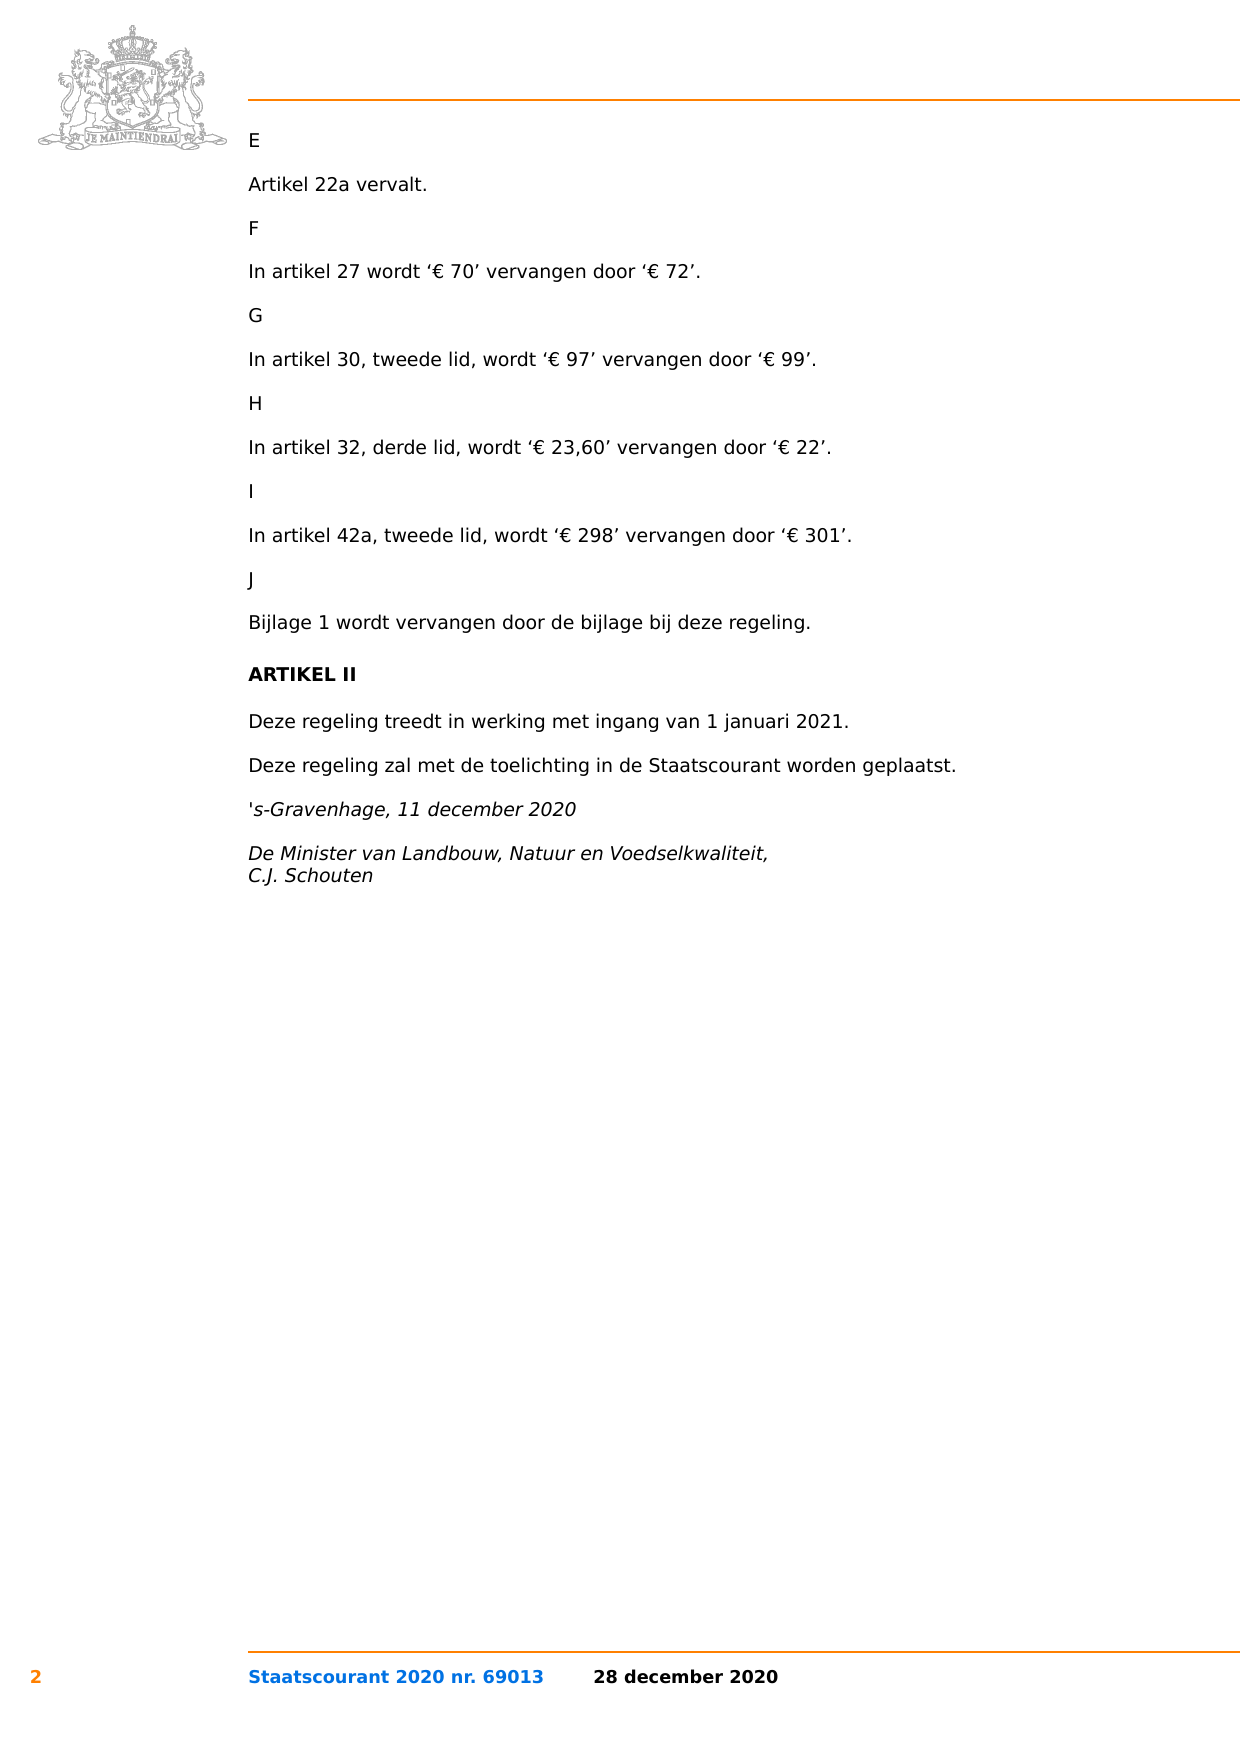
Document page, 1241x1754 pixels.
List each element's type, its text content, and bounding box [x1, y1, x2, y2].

text In artikel 27 wordt ‘€ 70’ vervangen door ‘€ 72’. [248, 261, 1163, 283]
text 's-Gravenhage, 11 december 2020 [248, 799, 1163, 821]
text I [248, 481, 1163, 503]
text E [248, 130, 1163, 152]
subtitle ARTIKEL II [248, 664, 1163, 686]
text Deze regeling treedt in werking met ingang van 1 januari 2021. [248, 711, 1163, 733]
text J [248, 568, 1163, 590]
text F [248, 218, 1163, 239]
text Artikel 22a vervalt. [248, 174, 1163, 196]
text In artikel 32, derde lid, wordt ‘€ 23,60’ vervangen door ‘€ 22’. [248, 437, 1163, 459]
text Bijlage 1 wordt vervangen door de bijlage bij deze regeling. [248, 612, 1163, 634]
text H [248, 393, 1163, 415]
text De Minister van Landbouw, Natuur en Voedselkwaliteit, C.J. Schouten [248, 843, 1163, 887]
text G [248, 305, 1163, 327]
text In artikel 42a, tweede lid, wordt ‘€ 298’ vervangen door ‘€ 301’. [248, 524, 1163, 547]
text In artikel 30, tweede lid, wordt ‘€ 97’ vervangen door ‘€ 99’. [248, 349, 1163, 371]
text Deze regeling zal met de toelichting in de Staatscourant worden geplaatst. [248, 755, 1163, 777]
picture [38, 25, 227, 150]
